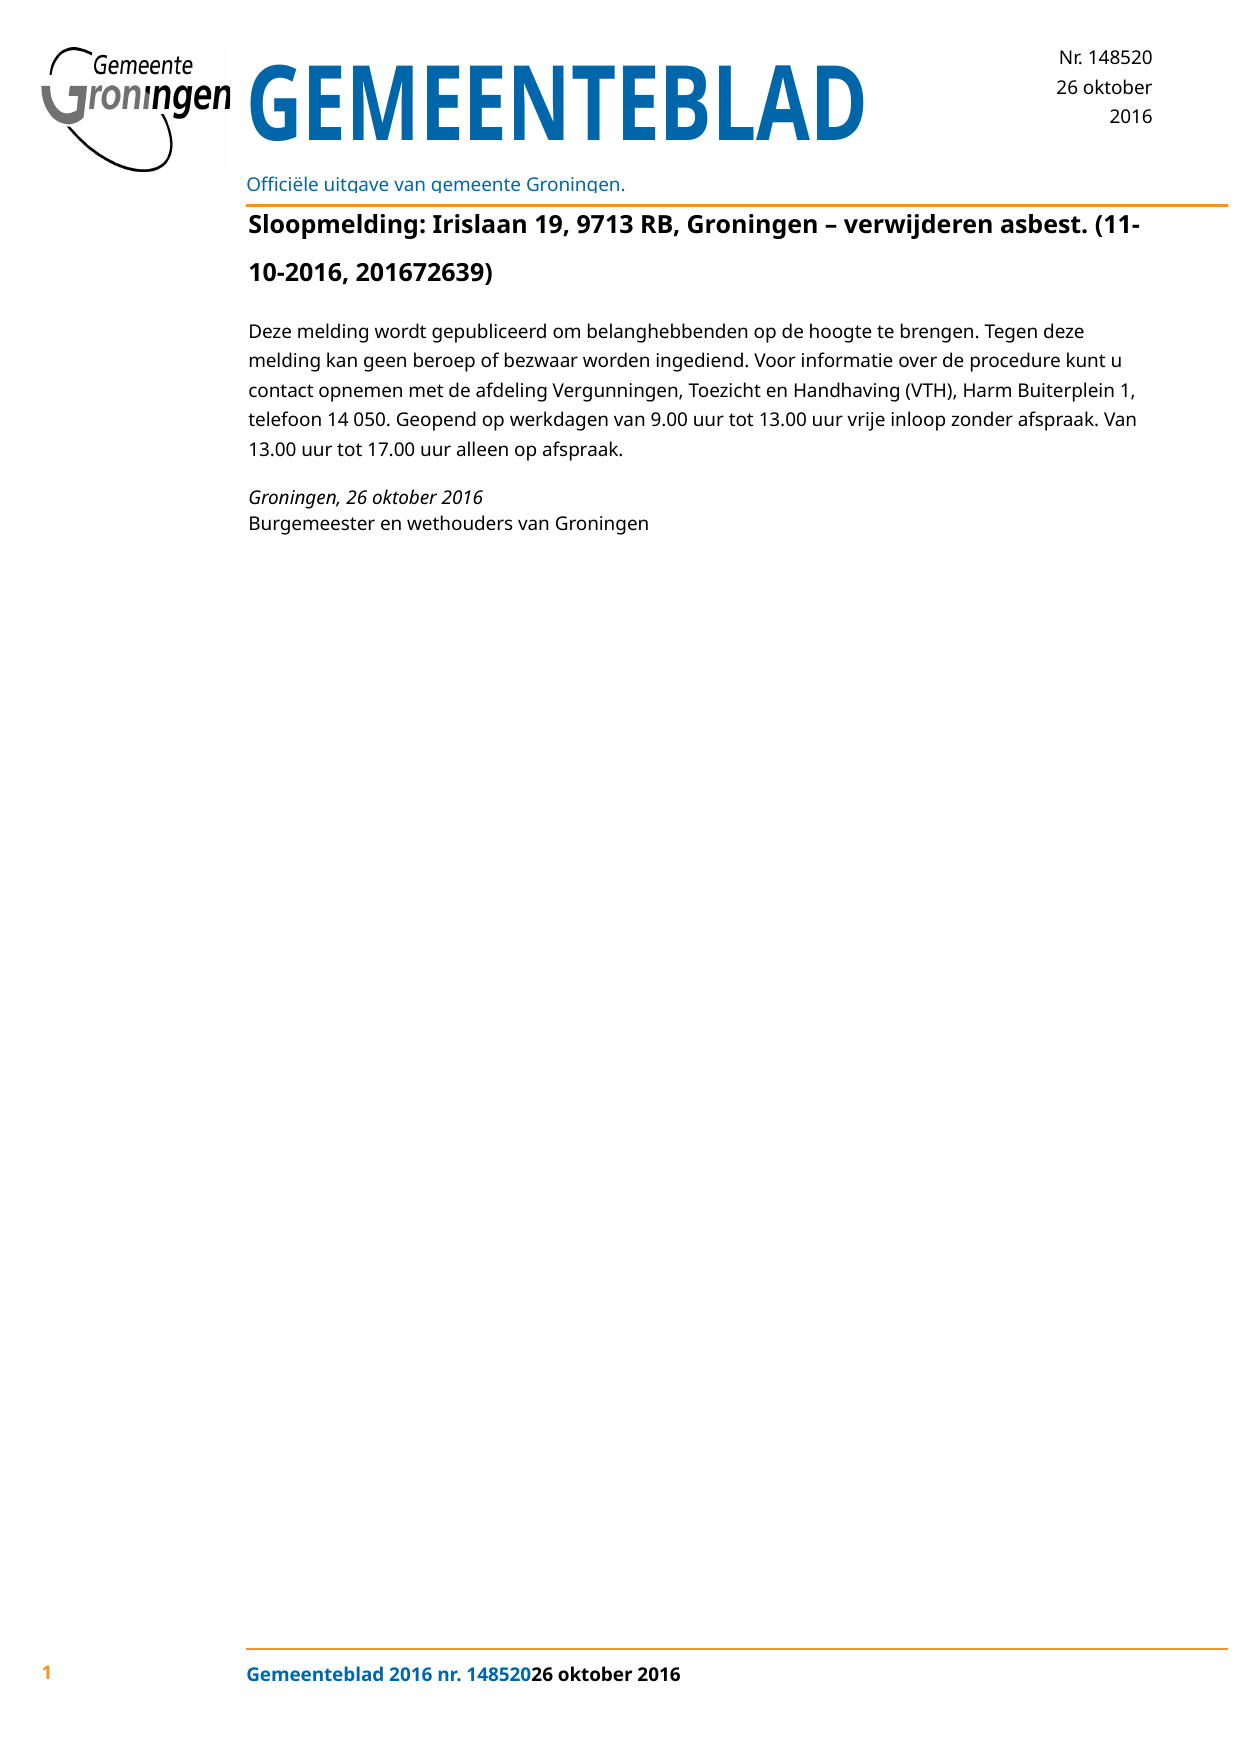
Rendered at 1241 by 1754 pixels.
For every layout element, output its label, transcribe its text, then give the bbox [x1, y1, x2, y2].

text Groningen, 26 oktober 2016 [248, 484, 1152, 510]
text Deze melding wordt gepubliceerd om belanghebbenden op de hoogte te brengen. Tegen deze melding kan geen beroep of bezwaar worden ingediend. Voor informatie over de procedure kunt u contact opnemen met de afdeling Vergunningen, Toezicht en Handhaving (VTH), Harm Buiterplein 1, telefoon 14 050. Geopend op werkdagen van 9.00 uur tot 13.00 uur vrije inloop zonder afspraak. Van 13.00 uur tot 17.00 uur alleen op afspraak. [248, 318, 1152, 462]
text Sloopmelding: Irislaan 19, 9713 RB, Groningen – verwijderen asbest. (11-10-2016, 201672639) [248, 207, 1152, 288]
picture [41, 47, 231, 172]
text Burgemeester en wethouders van Groningen [248, 510, 1152, 536]
